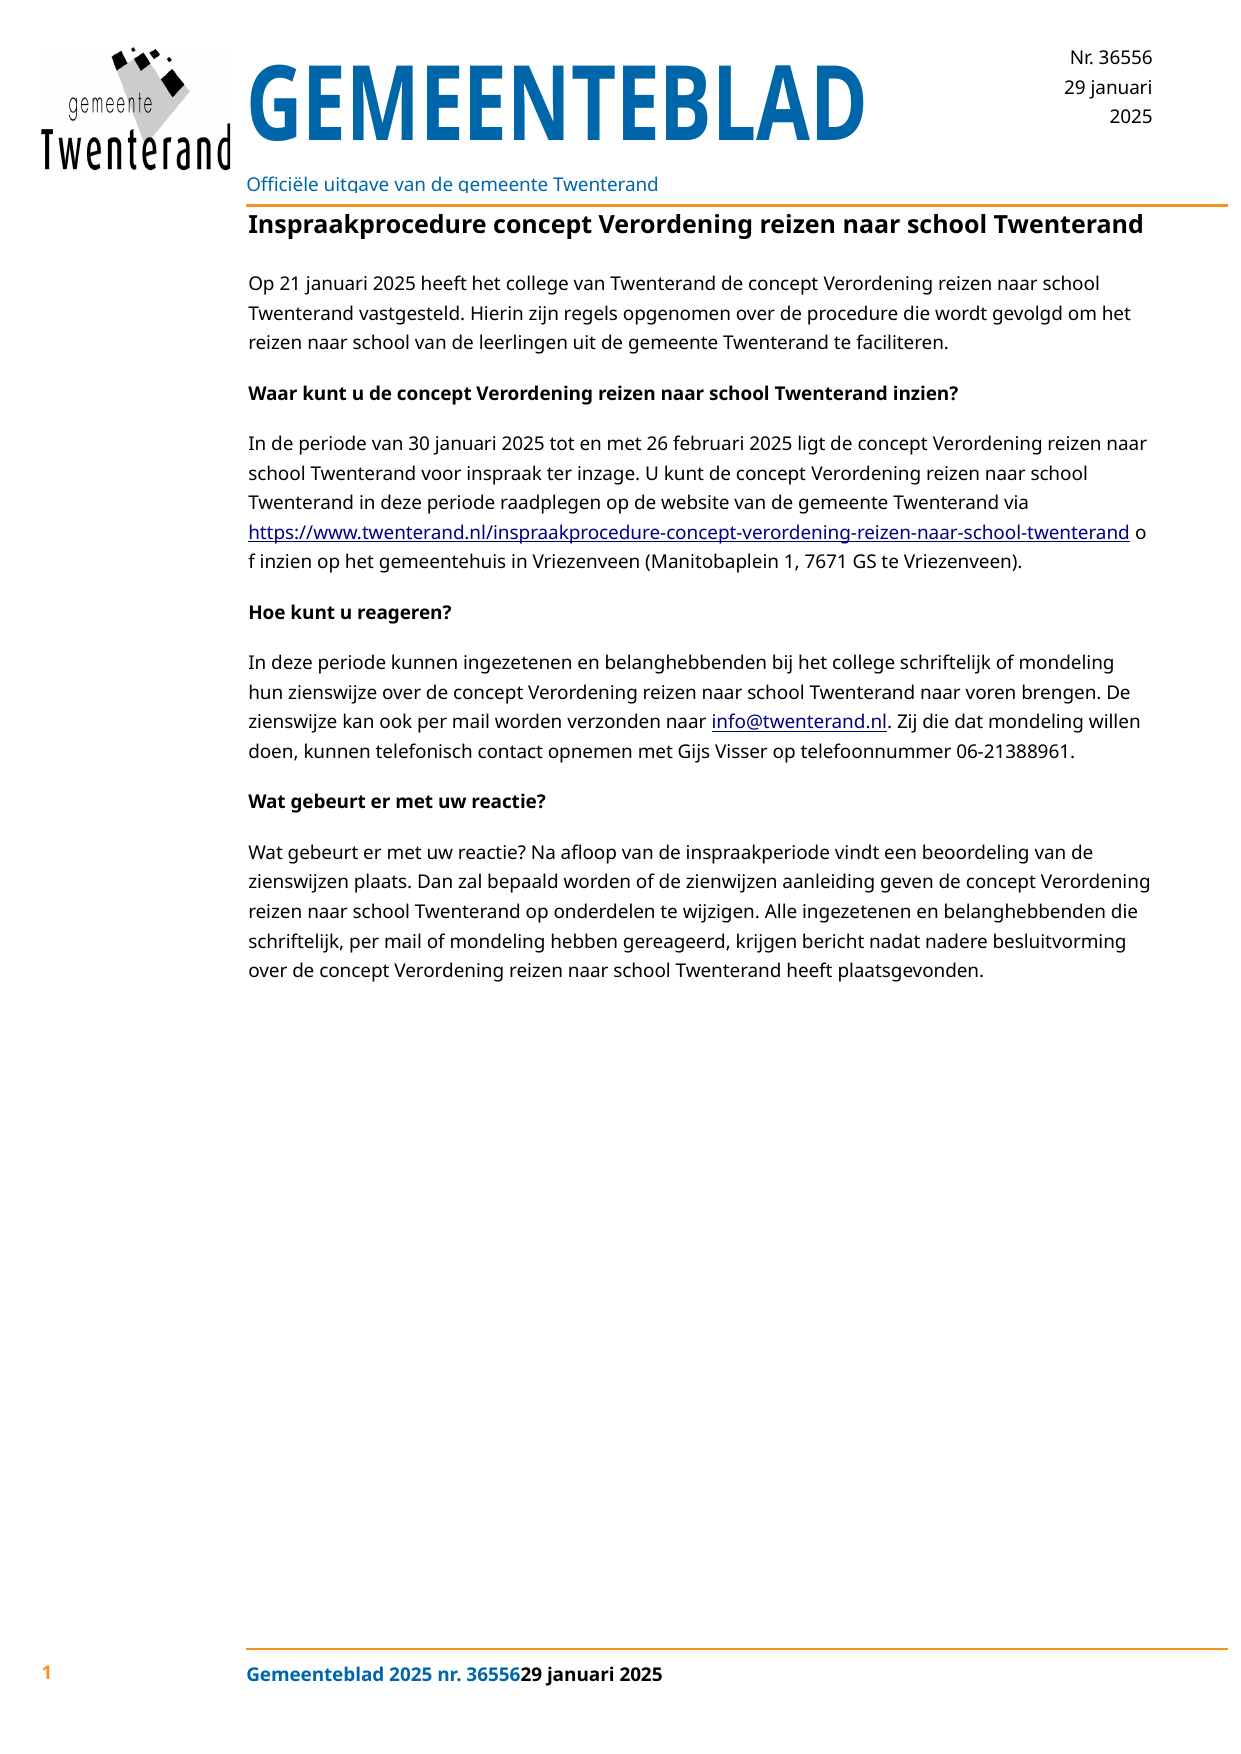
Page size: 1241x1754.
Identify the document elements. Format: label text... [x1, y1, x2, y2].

text Wat gebeurt er met uw reactie? Na afloop van de inspraakperiode vindt een beoordeling van de zienswijzen plaats. Dan zal bepaald worden of de zienwijzen aanleiding geven de concept Verordening reizen naar school Twenterand op onderdelen te wijzigen. Alle ingezetenen en belanghebbenden die schriftelijk, per mail of mondeling hebben gereageerd, krijgen bericht nadat nadere besluitvorming over de concept Verordening reizen naar school Twenterand heeft plaatsgevonden. [248, 839, 1152, 983]
text Inspraakprocedure concept Verordening reizen naar school Twenterand [248, 207, 1152, 241]
text Op 21 januari 2025 heeft het college van Twenterand de concept Verordening reizen naar school Twenterand vastgesteld. Hierin zijn regels opgenomen over de procedure die wordt gevolgd om het reizen naar school van de leerlingen uit de gemeente Twenterand te faciliteren. [248, 270, 1152, 355]
text Waar kunt u de concept Verordening reizen naar school Twenterand inzien? [248, 380, 1152, 406]
text In de periode van 30 januari 2025 tot en met 26 februari 2025 ligt de concept Verordening reizen naar school Twenterand voor inspraak ter inzage. U kunt de concept Verordening reizen naar school Twenterand in deze periode raadplegen op de website van de gemeente Twenterand via https://www.twenterand.nl/inspraakprocedure-concept-verordening-reizen-naar-school-twenterand of inzien op het gemeentehuis in Vriezenveen (Manitobaplein 1, 7671 GS te Vriezenveen). [248, 430, 1152, 574]
text In deze periode kunnen ingezetenen en belanghebbenden bij het college schriftelijk of mondeling hun zienswijze over de concept Verordening reizen naar school Twenterand naar voren brengen. De zienswijze kan ook per mail worden verzonden naar info@twenterand.nl. Zij die dat mondeling willen doen, kunnen telefonisch contact opnemen met Gijs Visser op telefoonnummer 06-21388961. [248, 649, 1152, 764]
text Wat gebeurt er met uw reactie? [248, 789, 1152, 814]
text Hoe kunt u reageren? [248, 599, 1152, 625]
picture [41, 47, 231, 172]
